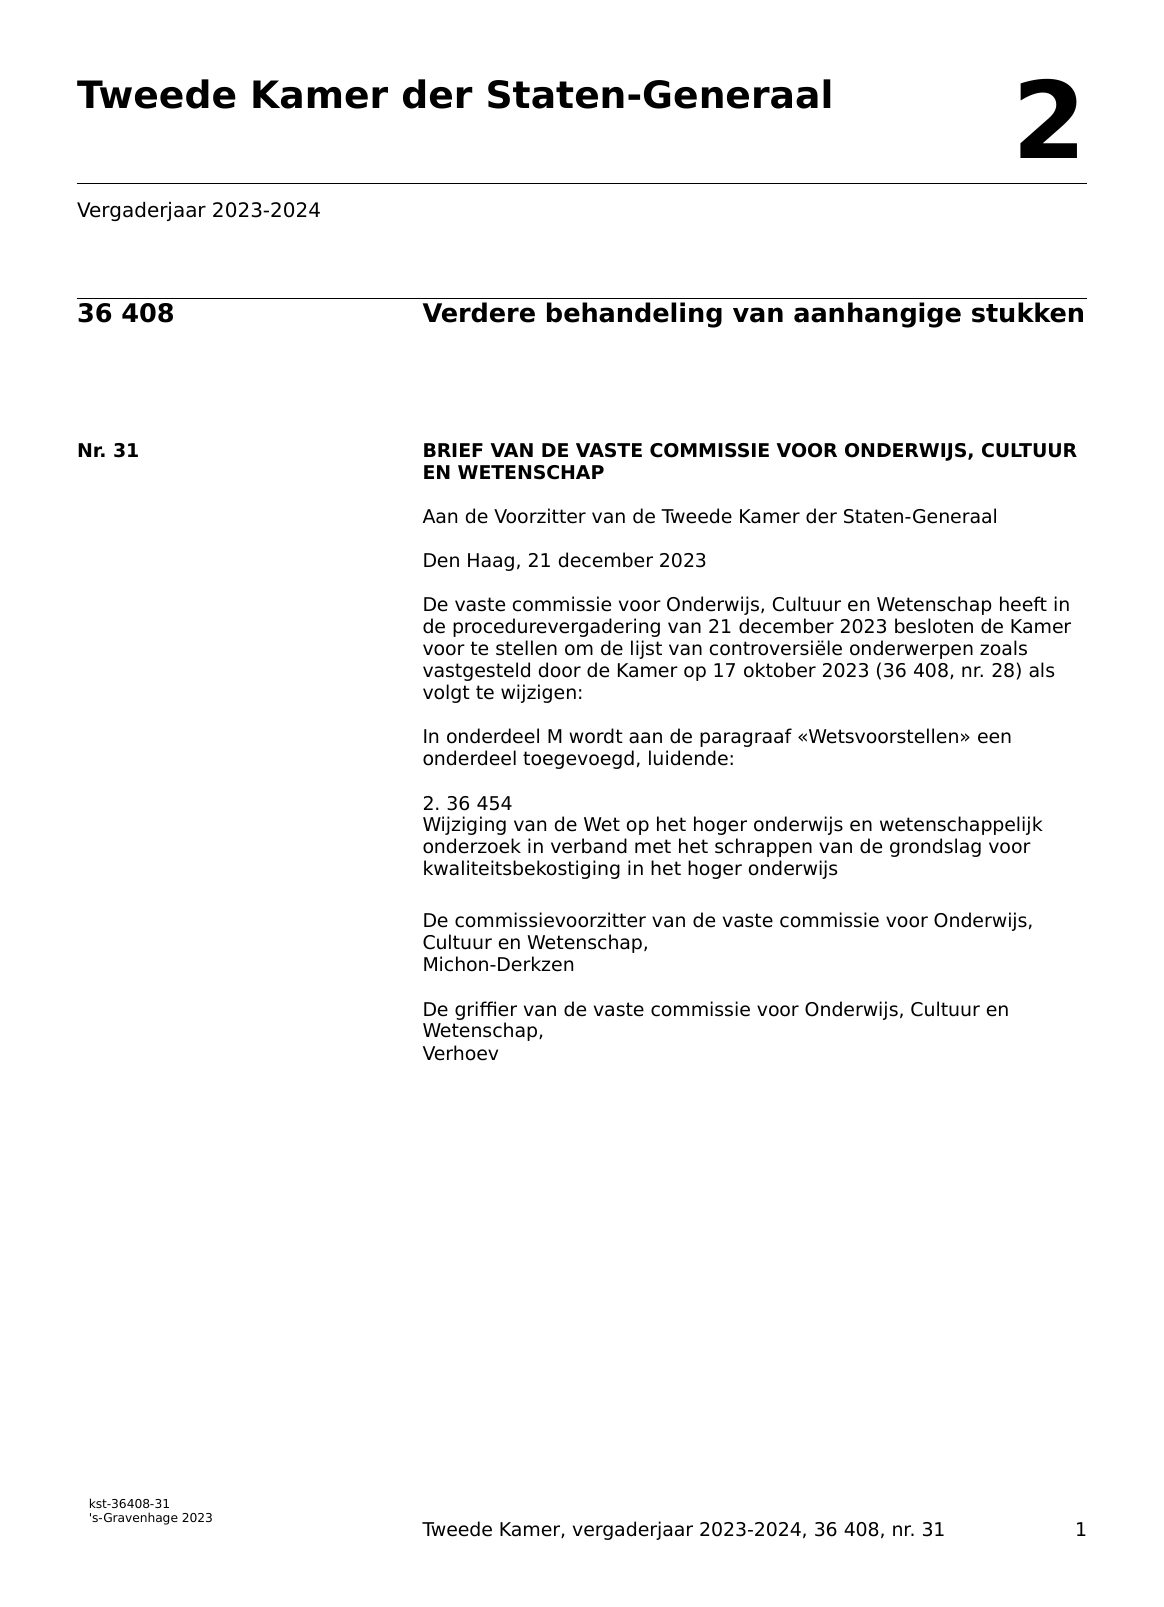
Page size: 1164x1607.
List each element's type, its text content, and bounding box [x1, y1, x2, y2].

text 2. 36 454 [422, 792, 1087, 814]
text In onderdeel M wordt aan de paragraaf «Wetsvoorstellen» een onderdeel toegevoegd, luidende: [422, 726, 1087, 770]
subtitle Nr. 31 BRIEF VAN DE VASTE COMMISSIE VOOR ONDERWIJS, CULTUUR EN WETENSCHAP [77, 440, 1087, 484]
table_cell Vergaderjaar 2023-2024 [77, 184, 1087, 298]
subtitle 36 408 Verdere behandeling van aanhangige stukken [77, 299, 1087, 329]
text Den Haag, 21 december 2023 [422, 550, 1087, 572]
text De vaste commissie voor Onderwijs, Cultuur en Wetenschap heeft in de procedurevergadering van 21 december 2023 besloten de Kamer voor te stellen om de lijst van controversiële onderwerpen zoals vastgesteld door de Kamer op 17 oktober 2023 (36 408, nr. 28) als volgt te wijzigen: [422, 594, 1087, 704]
text Wijziging van de Wet op het hoger onderwijs en wetenschappelijk onderzoek in verband met het schrappen van de grondslag voor kwaliteitsbekostiging in het hoger onderwijs [422, 814, 1087, 880]
text De commissievoorzitter van de vaste commissie voor Onderwijs, Cultuur en Wetenschap, Michon-Derkzen [422, 910, 1087, 976]
text kst-36408-31 [88, 1497, 323, 1511]
text De griffier van de vaste commissie voor Onderwijs, Cultuur en Wetenschap, Verhoev [422, 998, 1087, 1064]
text Aan de Voorzitter van de Tweede Kamer der Staten-Generaal [422, 506, 1087, 528]
table_header Tweede Kamer der Staten-Generaal [77, 59, 886, 183]
text 's-Gravenhage 2023 [88, 1511, 323, 1525]
table_header 2 [886, 59, 1087, 183]
